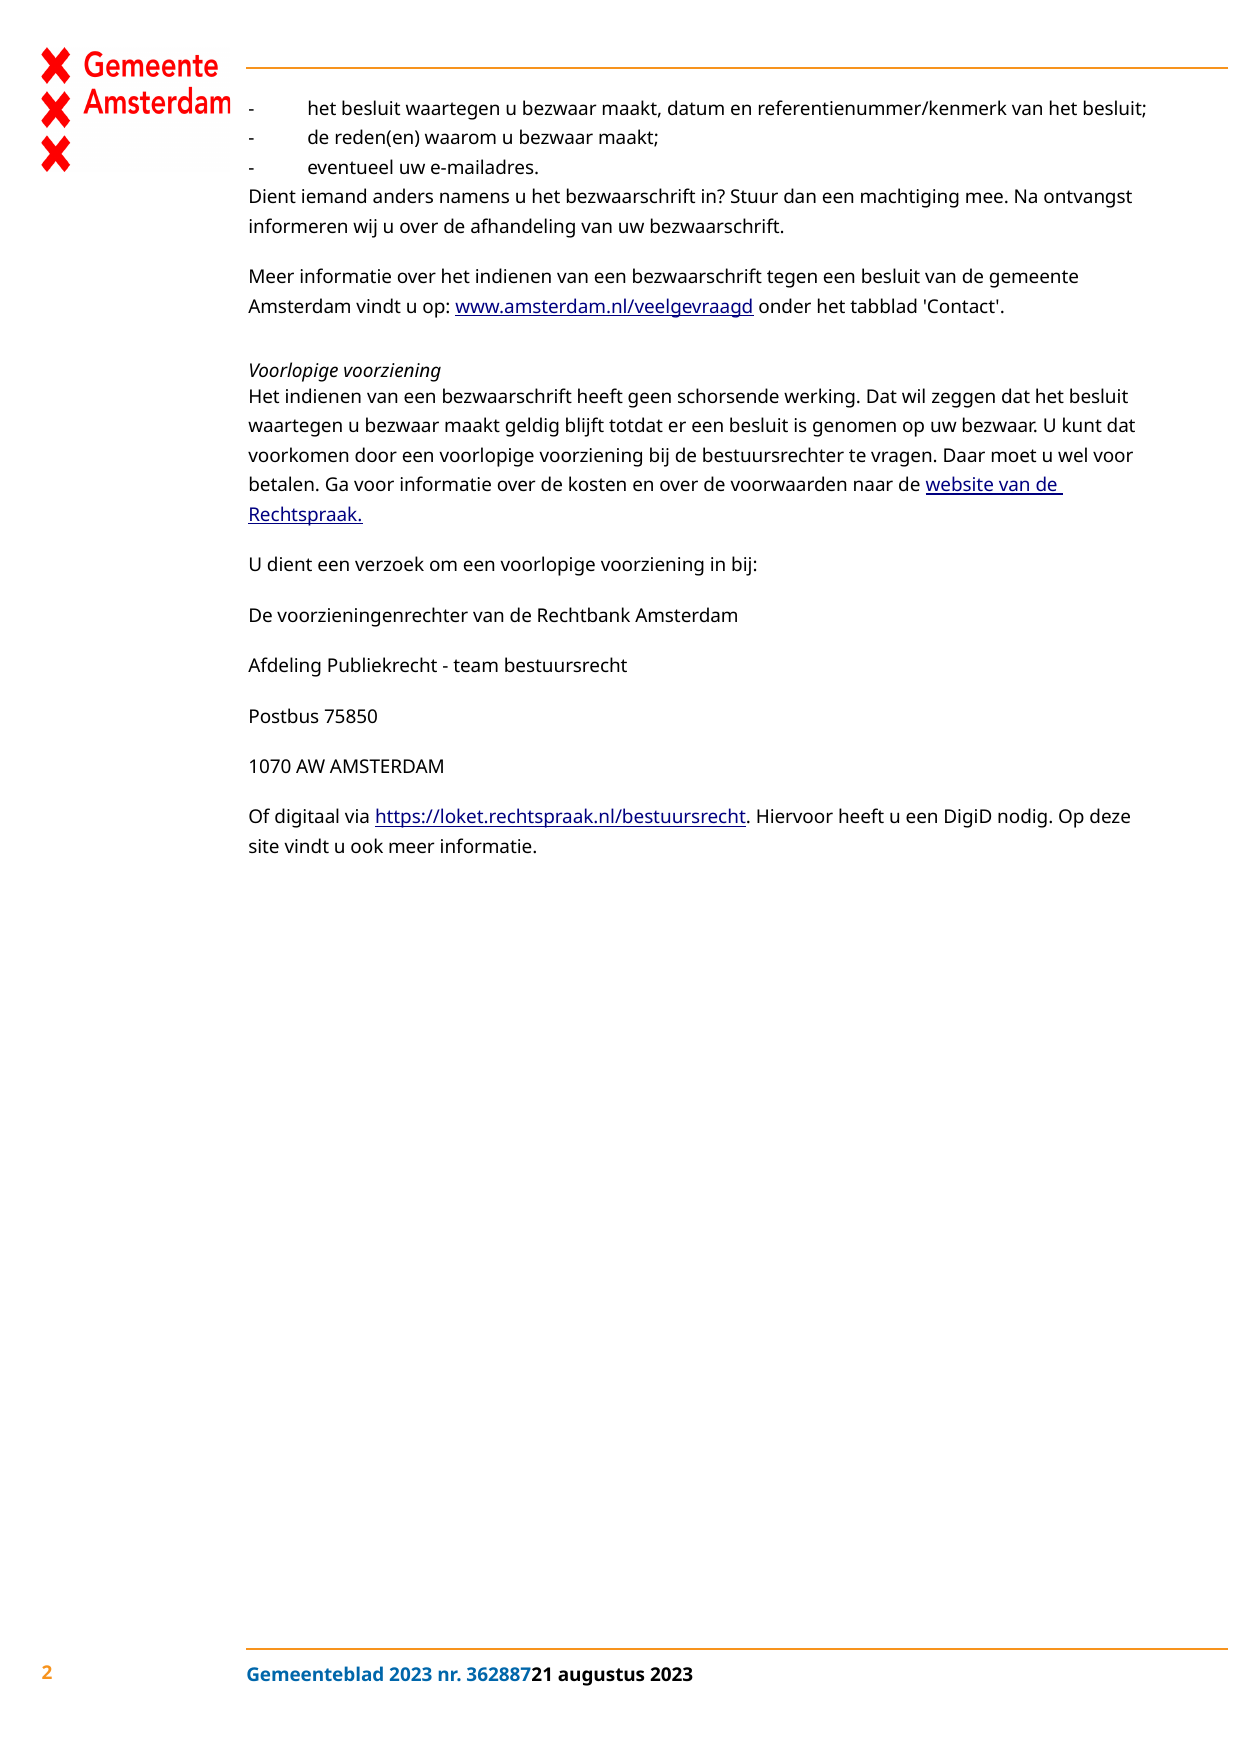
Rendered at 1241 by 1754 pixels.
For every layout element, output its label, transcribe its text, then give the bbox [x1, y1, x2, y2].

text Het indienen van een bezwaarschrift heeft geen schorsende werking. Dat wil zeggen dat het besluit waartegen u bezwaar maakt geldig blijft totdat er een besluit is genomen op uw bezwaar. U kunt dat voorkomen door een voorlopige voorziening bij de bestuursrechter te vragen. Daar moet u wel voor betalen. Ga voor informatie over de kosten en over de voorwaarden naar de website van de Rechtspraak. [248, 383, 1152, 527]
text 1070 AW AMSTERDAM [248, 753, 1152, 779]
text Voorlopige voorziening [248, 357, 1152, 383]
picture [41, 47, 231, 172]
list eventueel uw e-mailadres. [248, 154, 1152, 180]
text Of digitaal via https://loket.rechtspraak.nl/bestuursrecht. Hiervoor heeft u een DigiD nodig. Op deze site vindt u ook meer informatie. [248, 804, 1152, 859]
text De voorzieningenrechter van de Rechtbank Amsterdam [248, 602, 1152, 628]
text Afdeling Publiekrecht - team bestuursrecht [248, 652, 1152, 678]
text U dient een verzoek om een voorlopige voorziening in bij: [248, 552, 1152, 577]
text Postbus 75850 [248, 703, 1152, 728]
text Dient iemand anders namens u het bezwaarschrift in? Stuur dan een machtiging mee. Na ontvangst informeren wij u over de afhandeling van uw bezwaarschrift. [248, 183, 1152, 239]
list de reden(en) waarom u bezwaar maakt; [248, 124, 1152, 150]
list het besluit waartegen u bezwaar maakt, datum en referentienummer/kenmerk van het besluit; [248, 95, 1152, 121]
text Meer informatie over het indienen van een bezwaarschrift tegen een besluit van de gemeente Amsterdam vindt u op: www.amsterdam.nl/veelgevraagd onder het tabblad 'Contact'. [248, 263, 1152, 319]
